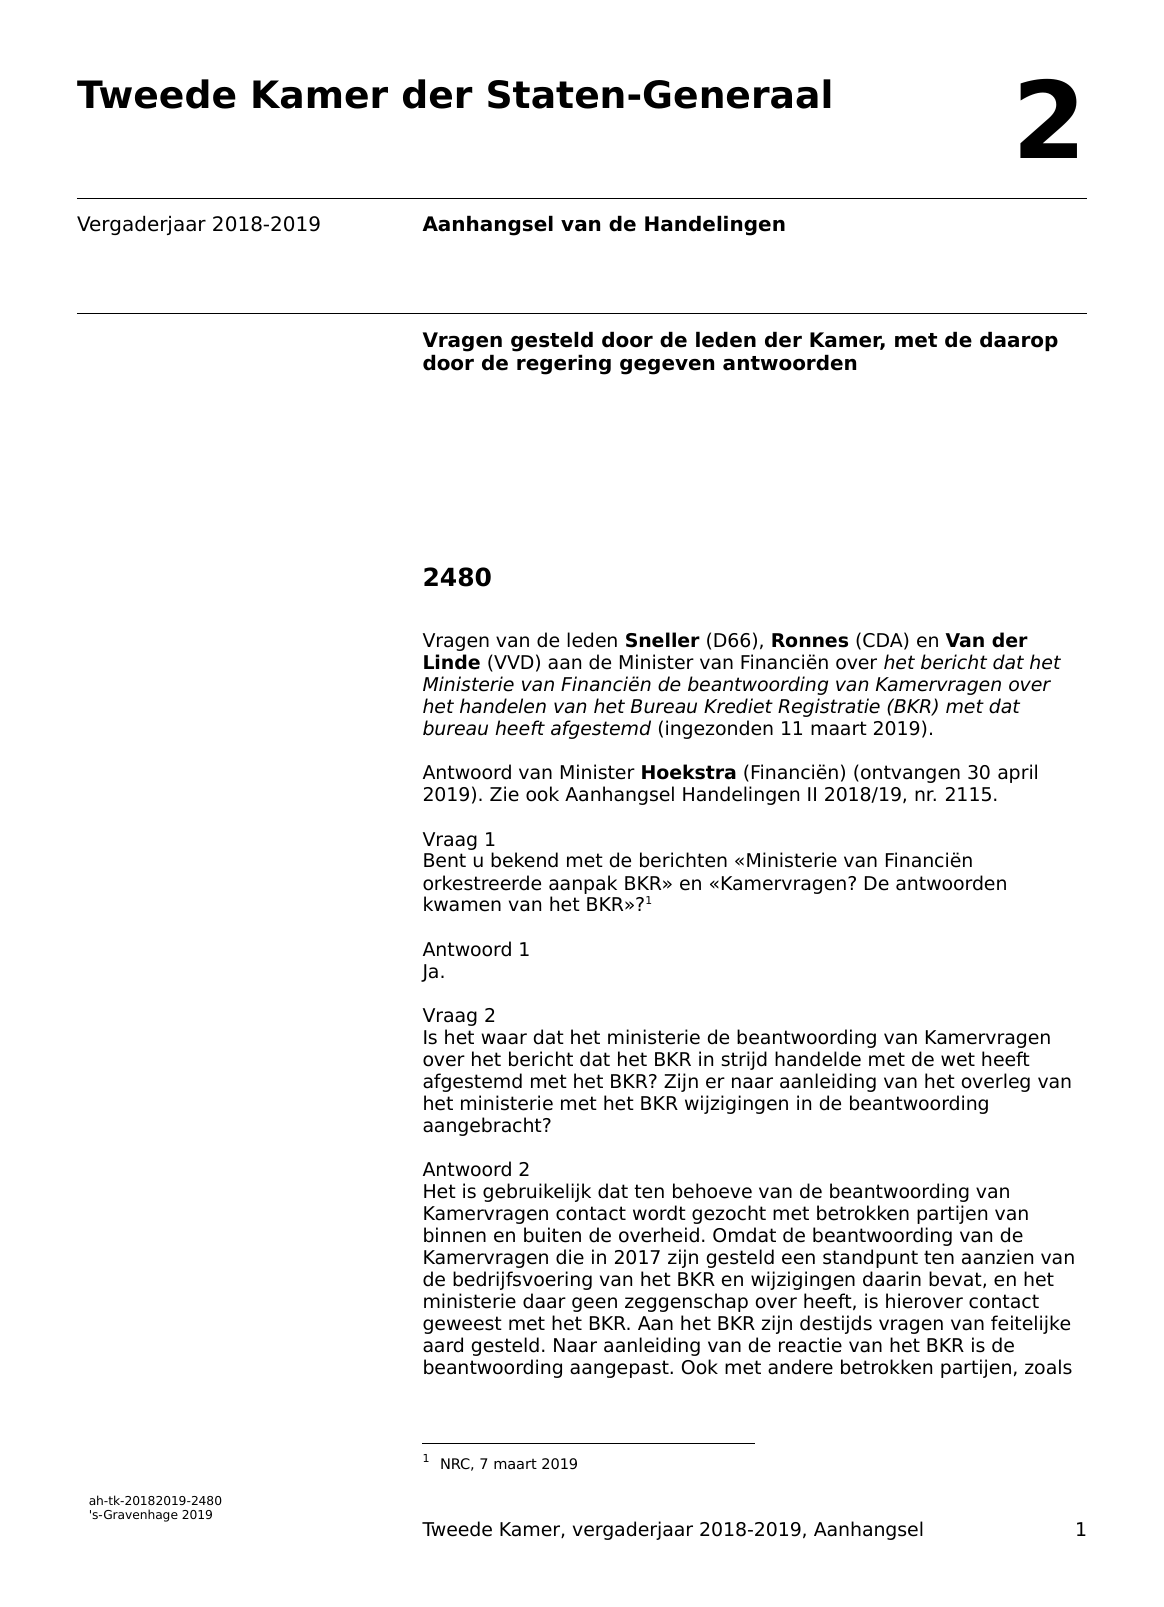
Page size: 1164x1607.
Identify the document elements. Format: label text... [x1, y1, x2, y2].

text 's-Gravenhage 2019 [88, 1508, 323, 1522]
text Antwoord van Minister Hoekstra (Financiën) (ontvangen 30 april 2019). Zie ook Aanhangsel Handelingen II 2018/19, nr. 2115. [422, 762, 1087, 806]
text Het is gebruikelijk dat ten behoeve van de beantwoording van Kamervragen contact wordt gezocht met betrokken partijen van binnen en buiten de overheid. Omdat de beantwoording van de Kamervragen die in 2017 zijn gesteld een standpunt ten aanzien van de bedrijfsvoering van het BKR en wijzigingen daarin bevat, en het ministerie daar geen zeggenschap over heeft, is hierover contact geweest met het BKR. Aan het BKR zijn destijds vragen van feitelijke aard gesteld. Naar aanleiding van de reactie van het BKR is de beantwoording aangepast. Ook met andere betrokken partijen, zoals [422, 1181, 1087, 1378]
table_header Tweede Kamer der Staten-Generaal [77, 59, 886, 198]
table_cell Vragen gesteld door de leden der Kamer, met de daarop door de regering gegeven antwoorden [422, 314, 1087, 375]
text Vraag 2 [422, 1005, 1087, 1027]
text Vragen van de leden Sneller (D66), Ronnes (CDA) en Van der Linde (VVD) aan de Minister van Financiën over het bericht dat het Ministerie van Financiën de beantwoording van Kamervragen over het handelen van het Bureau Krediet Registratie (BKR) met dat bureau heeft afgestemd (ingezonden 11 maart 2019). [422, 630, 1087, 740]
table_cell Vergaderjaar 2018-2019 [77, 199, 422, 313]
text Ja. [422, 961, 1087, 982]
text Is het waar dat het ministerie de beantwoording van Kamervragen over het bericht dat het BKR in strijd handelde met de wet heeft afgestemd met het BKR? Zijn er naar aanleiding van het overleg van het ministerie met het BKR wijzigingen in de beantwoording aangebracht? [422, 1027, 1087, 1137]
text Bent u bekend met de berichten «Ministerie van Financiën orkestreerde aanpak BKR» en «Kamervragen? De antwoorden kwamen van het BKR»? [422, 850, 1087, 916]
text NRC, 7 maart 2019 [422, 1452, 1087, 1474]
table_header 2 [886, 59, 1087, 198]
text Antwoord 1 [422, 938, 1087, 961]
text Antwoord 2 [422, 1159, 1087, 1181]
text 2480 [422, 563, 1087, 592]
table_cell [77, 314, 422, 375]
text ah-tk-20182019-2480 [88, 1494, 323, 1508]
text Vraag 1 [422, 828, 1087, 850]
table_cell Aanhangsel van de Handelingen [422, 199, 1087, 313]
